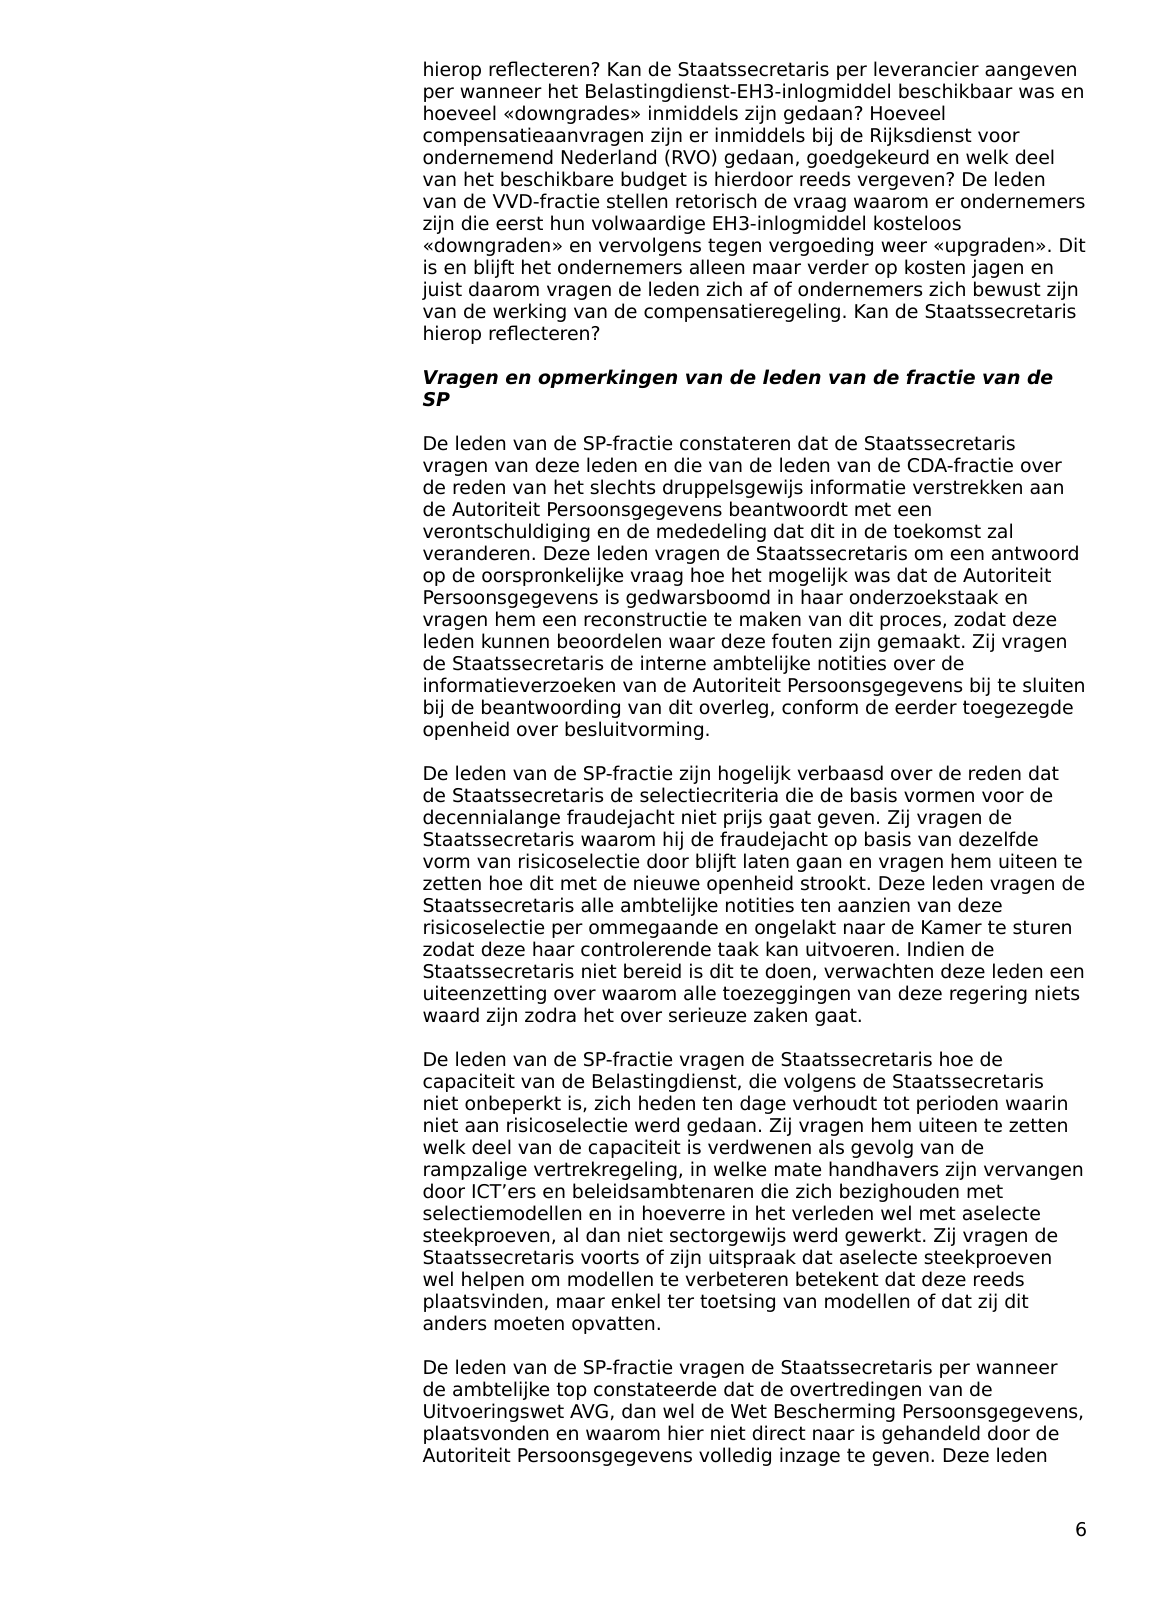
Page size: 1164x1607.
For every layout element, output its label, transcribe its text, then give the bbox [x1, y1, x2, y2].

subtitle Vragen en opmerkingen van de leden van de fractie van de SP [422, 367, 1087, 411]
text De leden van de SP-fractie vragen de Staatssecretaris hoe de capaciteit van de Belastingdienst, die volgens de Staatssecretaris niet onbeperkt is, zich heden ten dage verhoudt tot perioden waarin niet aan risicoselectie werd gedaan. Zij vragen hem uiteen te zetten welk deel van de capaciteit is verdwenen als gevolg van de rampzalige vertrekregeling, in welke mate handhavers zijn vervangen door ICT’ers en beleidsambtenaren die zich bezighouden met selectiemodellen en in hoeverre in het verleden wel met aselecte steekproeven, al dan niet sectorgewijs werd gewerkt. Zij vragen de Staatssecretaris voorts of zijn uitspraak dat aselecte steekproeven wel helpen om modellen te verbeteren betekent dat deze reeds plaatsvinden, maar enkel ter toetsing van modellen of dat zij dit anders moeten opvatten. [422, 1049, 1087, 1335]
text De leden van de SP-fractie vragen de Staatssecretaris per wanneer de ambtelijke top constateerde dat de overtredingen van de Uitvoeringswet AVG, dan wel de Wet Bescherming Persoonsgegevens, plaatsvonden en waarom hier niet direct naar is gehandeld door de Autoriteit Persoonsgegevens volledig inzage te geven. Deze leden [422, 1357, 1087, 1467]
text De leden van de SP-fractie constateren dat de Staatssecretaris vragen van deze leden en die van de leden van de CDA-fractie over de reden van het slechts druppelsgewijs informatie verstrekken aan de Autoriteit Persoonsgegevens beantwoordt met een verontschuldiging en de mededeling dat dit in de toekomst zal veranderen. Deze leden vragen de Staatssecretaris om een antwoord op de oorspronkelijke vraag hoe het mogelijk was dat de Autoriteit Persoonsgegevens is gedwarsboomd in haar onderzoekstaak en vragen hem een reconstructie te maken van dit proces, zodat deze leden kunnen beoordelen waar deze fouten zijn gemaakt. Zij vragen de Staatssecretaris de interne ambtelijke notities over de informatieverzoeken van de Autoriteit Persoonsgegevens bij te sluiten bij de beantwoording van dit overleg, conform de eerder toegezegde openheid over besluitvorming. [422, 433, 1087, 741]
text De leden van de SP-fractie zijn hogelijk verbaasd over de reden dat de Staatssecretaris de selectiecriteria die de basis vormen voor de decennialange fraudejacht niet prijs gaat geven. Zij vragen de Staatssecretaris waarom hij de fraudejacht op basis van dezelfde vorm van risicoselectie door blijft laten gaan en vragen hem uiteen te zetten hoe dit met de nieuwe openheid strookt. Deze leden vragen de Staatssecretaris alle ambtelijke notities ten aanzien van deze risicoselectie per ommegaande en ongelakt naar de Kamer te sturen zodat deze haar controlerende taak kan uitvoeren. Indien de Staatssecretaris niet bereid is dit te doen, verwachten deze leden een uiteenzetting over waarom alle toezeggingen van deze regering niets waard zijn zodra het over serieuze zaken gaat. [422, 763, 1087, 1027]
text hierop reflecteren? Kan de Staatssecretaris per leverancier aangeven per wanneer het Belastingdienst-EH3-inlogmiddel beschikbaar was en hoeveel «downgrades» inmiddels zijn gedaan? Hoeveel compensatieaanvragen zijn er inmiddels bij de Rijksdienst voor ondernemend Nederland (RVO) gedaan, goedgekeurd en welk deel van het beschikbare budget is hierdoor reeds vergeven? De leden van de VVD-fractie stellen retorisch de vraag waarom er ondernemers zijn die eerst hun volwaardige EH3-inlogmiddel kosteloos «downgraden» en vervolgens tegen vergoeding weer «upgraden». Dit is en blijft het ondernemers alleen maar verder op kosten jagen en juist daarom vragen de leden zich af of ondernemers zich bewust zijn van de werking van de compensatieregeling. Kan de Staatssecretaris hierop reflecteren? [422, 59, 1087, 345]
